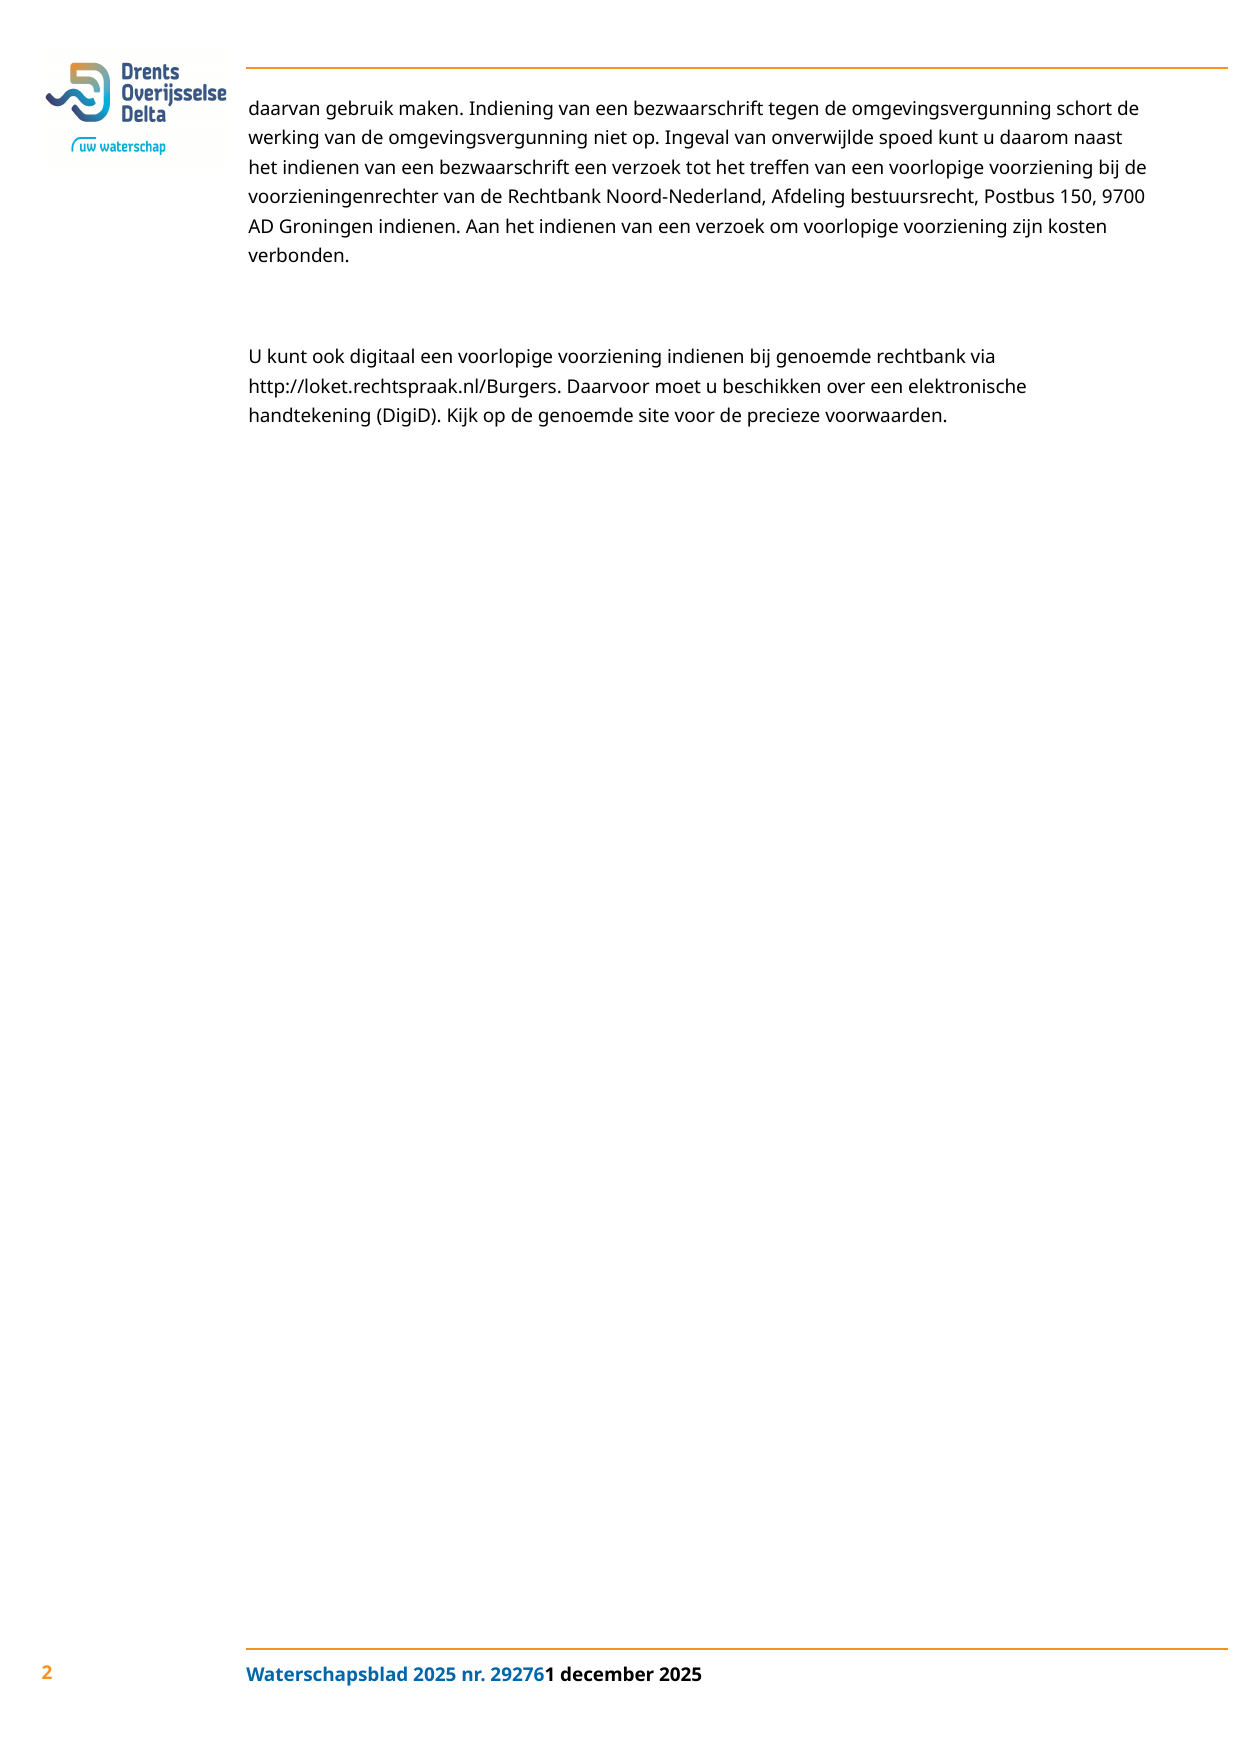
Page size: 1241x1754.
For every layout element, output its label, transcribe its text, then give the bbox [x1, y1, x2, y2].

text U kunt ook digitaal een voorlopige voorziening indienen bij genoemde rechtbank via http://loket.rechtspraak.nl/Burgers. Daarvoor moet u beschikken over een elektronische handtekening (DigiD). Kijk op de genoemde site voor de precieze voorwaarden. [248, 343, 1152, 428]
picture [41, 47, 231, 172]
text daarvan gebruik maken. Indiening van een bezwaarschrift tegen de omgevingsvergunning schort de werking van de omgevingsvergunning niet op. Ingeval van onverwijlde spoed kunt u daarom naast het indienen van een bezwaarschrift een verzoek tot het treffen van een voorlopige voorziening bij de voorzieningenrechter van de Rechtbank Noord-Nederland, Afdeling bestuursrecht, Postbus 150, 9700 AD Groningen indienen. Aan het indienen van een verzoek om voorlopige voorziening zijn kosten verbonden. [248, 95, 1152, 268]
